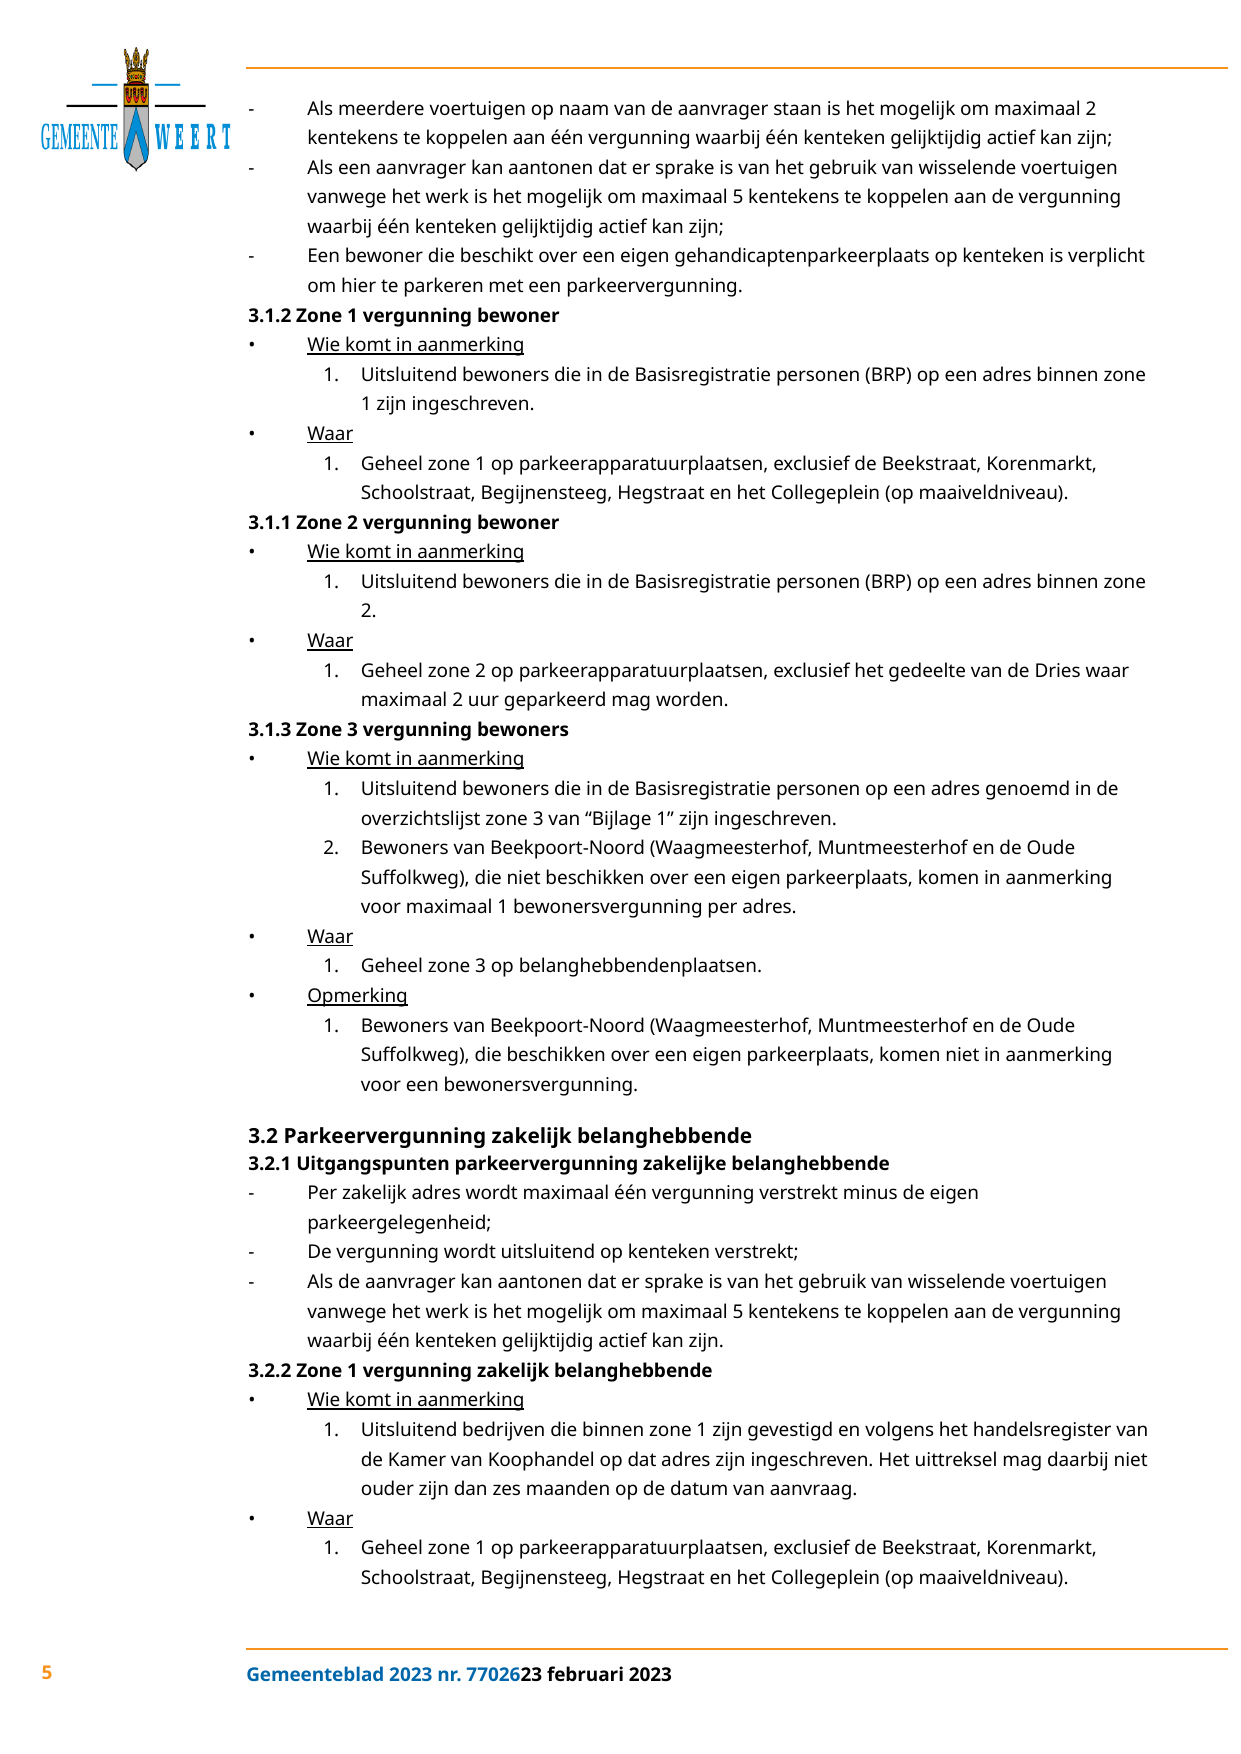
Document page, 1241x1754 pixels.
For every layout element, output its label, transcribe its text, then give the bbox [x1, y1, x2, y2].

list Waar [248, 1505, 1152, 1531]
list Wie komt in aanmerking [248, 538, 1152, 564]
list Waar [248, 923, 1152, 949]
list Wie komt in aanmerking [248, 331, 1152, 357]
list Geheel zone 1 op parkeerapparatuurplaatsen, exclusief de Beekstraat, Korenmarkt, Schoolstraat, Begijnensteeg, Hegstraat en het Collegeplein (op maaiveldniveau). [323, 1534, 1152, 1590]
list Per zakelijk adres wordt maximaal één vergunning verstrekt minus de eigen parkeergelegenheid; [248, 1179, 1152, 1235]
list Wie komt in aanmerking [248, 1387, 1152, 1412]
list Geheel zone 1 op parkeerapparatuurplaatsen, exclusief de Beekstraat, Korenmarkt, Schoolstraat, Begijnensteeg, Hegstraat en het Collegeplein (op maaiveldniveau). [323, 450, 1152, 505]
list Waar [248, 420, 1152, 446]
list Wie komt in aanmerking [248, 746, 1152, 771]
list Uitsluitend bedrijven die binnen zone 1 zijn gevestigd en volgens het handelsregister van de Kamer van Koophandel op dat adres zijn ingeschreven. Het uittreksel mag daarbij niet ouder zijn dan zes maanden op de datum van aanvraag. [323, 1416, 1152, 1501]
text 3.2.2 Zone 1 vergunning zakelijk belanghebbende [248, 1357, 1152, 1383]
list Uitsluitend bewoners die in de Basisregistratie personen (BRP) op een adres binnen zone 1 zijn ingeschreven. [323, 361, 1152, 416]
text 3.1.2 Zone 1 vergunning bewoner [248, 302, 1152, 328]
list Uitsluitend bewoners die in de Basisregistratie personen op een adres genoemd in de overzichtslijst zone 3 van “Bijlage 1” zijn ingeschreven. [323, 775, 1152, 831]
list Geheel zone 2 op parkeerapparatuurplaatsen, exclusief het gedeelte van de Dries waar maximaal 2 uur geparkeerd mag worden. [323, 657, 1152, 712]
picture [41, 47, 231, 172]
list Bewoners van Beekpoort-Noord (Waagmeesterhof, Muntmeesterhof en de Oude Suffolkweg), die beschikken over een eigen parkeerplaats, komen niet in aanmerking voor een bewonersvergunning. [323, 1012, 1152, 1097]
list Geheel zone 3 op belanghebbendenplaatsen. [323, 953, 1152, 978]
text 3.2.1 Uitgangspunten parkeervergunning zakelijke belanghebbende [248, 1150, 1152, 1176]
text 3.1.3 Zone 3 vergunning bewoners [248, 716, 1152, 742]
list De vergunning wordt uitsluitend op kenteken verstrekt; [248, 1239, 1152, 1264]
list Een bewoner die beschikt over een eigen gehandicaptenparkeerplaats op kenteken is verplicht om hier te parkeren met een parkeervergunning. [248, 243, 1152, 298]
list Uitsluitend bewoners die in de Basisregistratie personen (BRP) op een adres binnen zone 2. [323, 568, 1152, 623]
list Als de aanvrager kan aantonen dat er sprake is van het gebruik van wisselende voertuigen vanwege het werk is het mogelijk om maximaal 5 kentekens te koppelen aan de vergunning waarbij één kenteken gelijktijdig actief kan zijn. [248, 1268, 1152, 1353]
list Als een aanvrager kan aantonen dat er sprake is van het gebruik van wisselende voertuigen vanwege het werk is het mogelijk om maximaal 5 kentekens te koppelen aan de vergunning waarbij één kenteken gelijktijdig actief kan zijn; [248, 154, 1152, 239]
list Als meerdere voertuigen op naam van de aanvrager staan is het mogelijk om maximaal 2 kentekens te koppelen aan één vergunning waarbij één kenteken gelijktijdig actief kan zijn; [248, 95, 1152, 150]
text 3.2 Parkeervergunning zakelijk belanghebbende [248, 1121, 1152, 1150]
list Opmerking [248, 982, 1152, 1008]
list Bewoners van Beekpoort-Noord (Waagmeesterhof, Muntmeesterhof en de Oude Suffolkweg), die niet beschikken over een eigen parkeerplaats, komen in aanmerking voor maximaal 1 bewonersvergunning per adres. [323, 834, 1152, 919]
list Waar [248, 627, 1152, 653]
text 3.1.1 Zone 2 vergunning bewoner [248, 509, 1152, 535]
